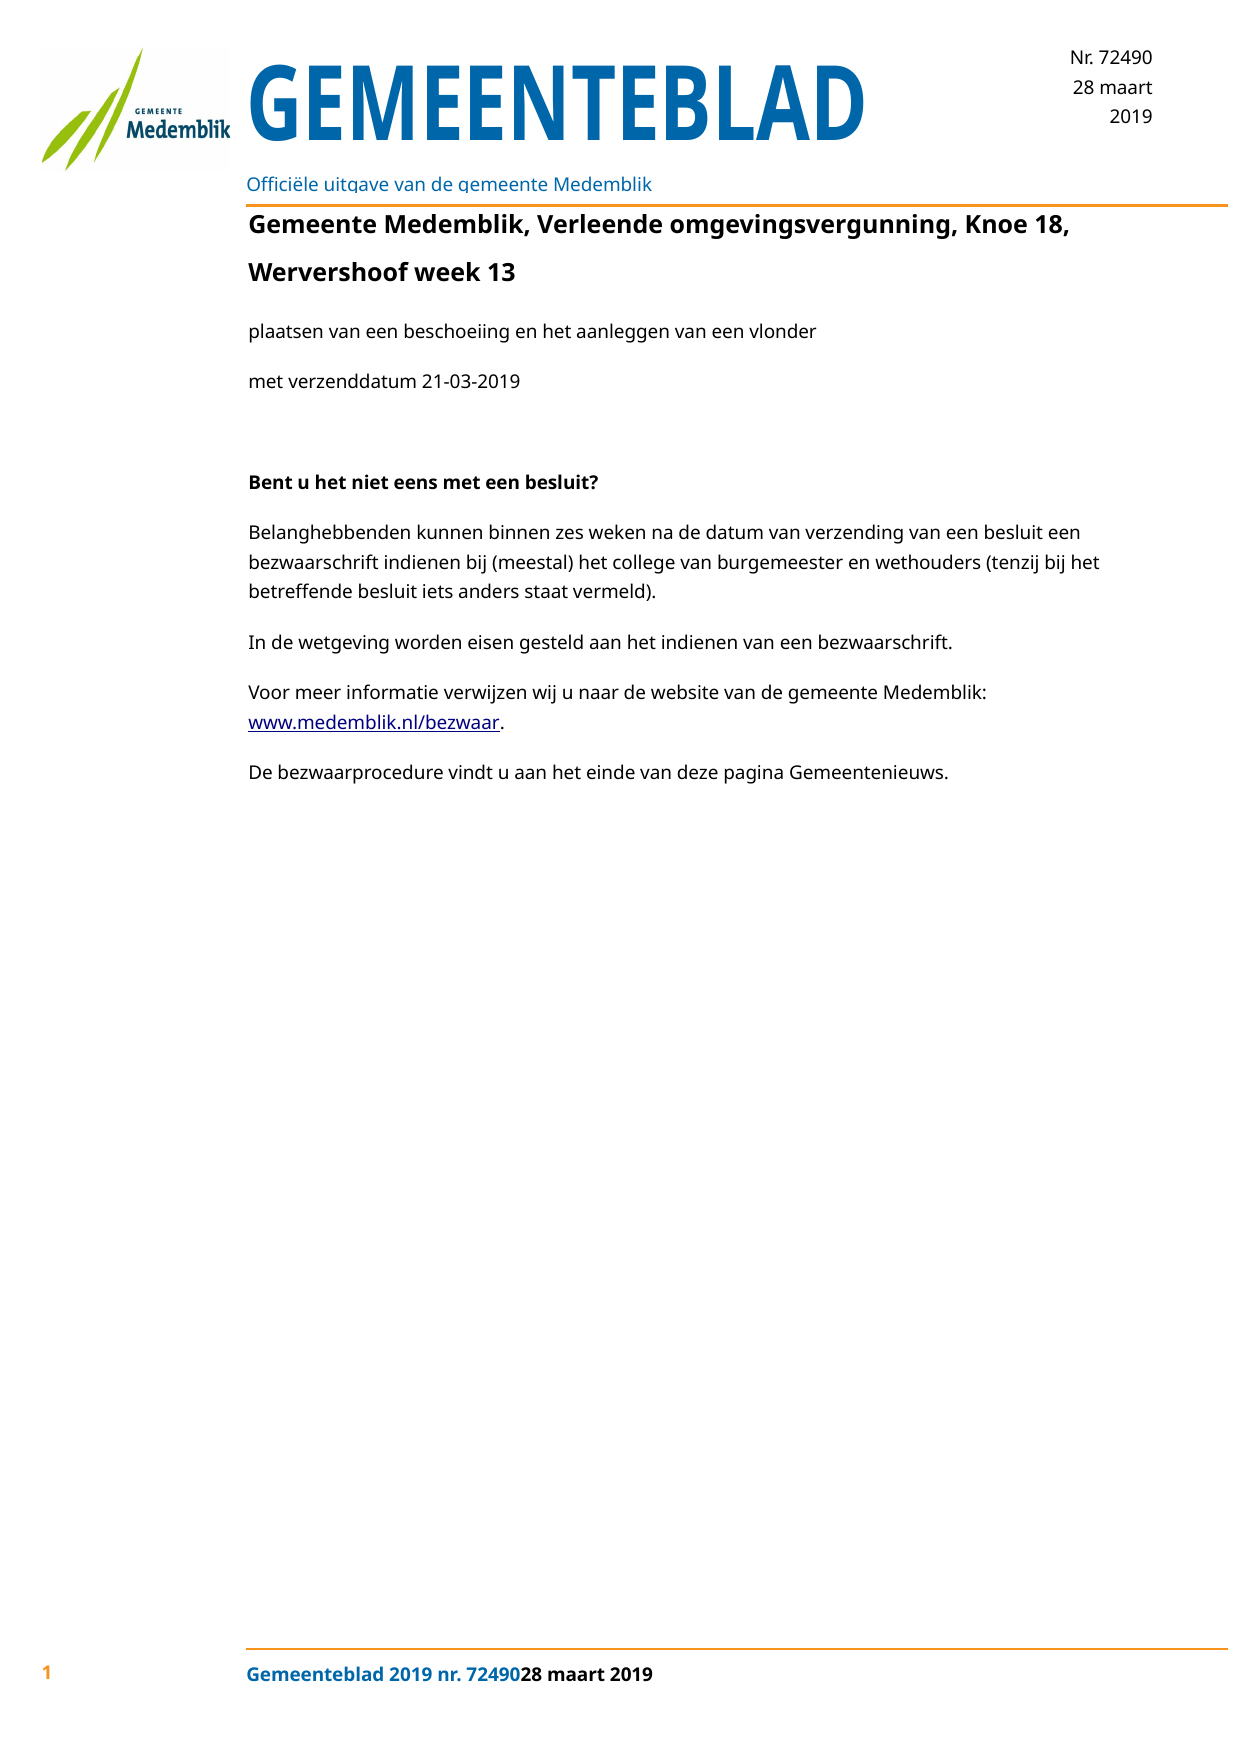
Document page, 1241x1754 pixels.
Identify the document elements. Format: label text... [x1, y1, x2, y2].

text In de wetgeving worden eisen gesteld aan het indienen van een bezwaarschrift. [248, 629, 1152, 655]
text plaatsen van een beschoeiing en het aanleggen van een vlonder [248, 318, 1152, 344]
text Bent u het niet eens met een besluit? [248, 469, 1152, 495]
text Gemeente Medemblik, Verleende omgevingsvergunning, Knoe 18, Wervershoof week 13 [248, 207, 1152, 288]
text Voor meer informatie verwijzen wij u naar de website van de gemeente Medemblik: www.medemblik.nl/bezwaar. [248, 679, 1152, 735]
text Belanghebbenden kunnen binnen zes weken na de datum van verzending van een besluit een bezwaarschrift indienen bij (meestal) het college van burgemeester en wethouders (tenzij bij het betreffende besluit iets anders staat vermeld). [248, 519, 1152, 604]
picture [41, 47, 231, 172]
text De bezwaarprocedure vindt u aan het einde van deze pagina Gemeentenieuws. [248, 759, 1152, 785]
text met verzenddatum 21-03-2019 [248, 368, 1152, 394]
